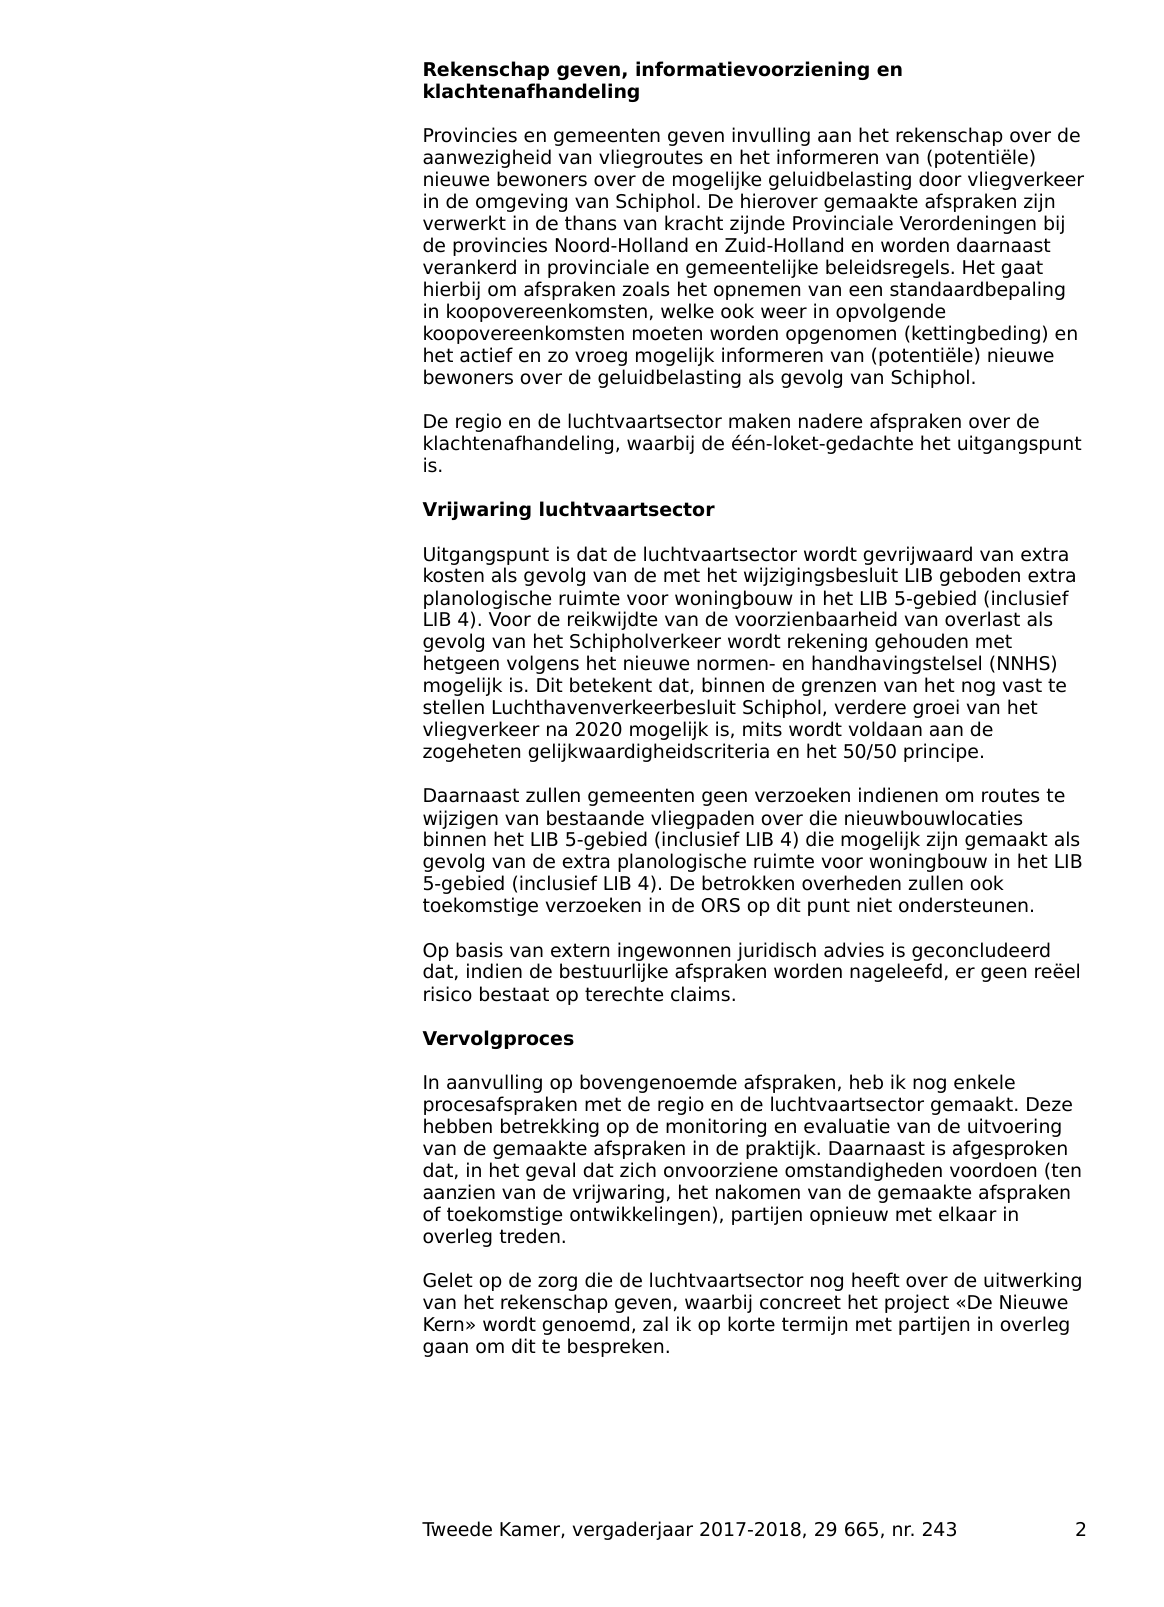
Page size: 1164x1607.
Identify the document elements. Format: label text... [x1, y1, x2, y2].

text Gelet op de zorg die de luchtvaartsector nog heeft over de uitwerking van het rekenschap geven, waarbij concreet het project «De Nieuwe Kern» wordt genoemd, zal ik op korte termijn met partijen in overleg gaan om dit te bespreken. [422, 1270, 1087, 1358]
text In aanvulling op bovengenoemde afspraken, heb ik nog enkele procesafspraken met de regio en de luchtvaartsector gemaakt. Deze hebben betrekking op de monitoring en evaluatie van de uitvoering van de gemaakte afspraken in de praktijk. Daarnaast is afgesproken dat, in het geval dat zich onvoorziene omstandigheden voordoen (ten aanzien van de vrijwaring, het nakomen van de gemaakte afspraken of toekomstige ontwikkelingen), partijen opnieuw met elkaar in overleg treden. [422, 1072, 1087, 1248]
subtitle Vrijwaring luchtvaartsector [422, 499, 1087, 521]
subtitle Rekenschap geven, informatievoorziening en klachtenafhandeling [422, 59, 1087, 103]
subtitle Vervolgproces [422, 1028, 1087, 1049]
text Provincies en gemeenten geven invulling aan het rekenschap over de aanwezigheid van vliegroutes en het informeren van (potentiële) nieuwe bewoners over de mogelijke geluidbelasting door vliegverkeer in de omgeving van Schiphol. De hierover gemaakte afspraken zijn verwerkt in de thans van kracht zijnde Provinciale Verordeningen bij de provincies Noord-Holland en Zuid-Holland en worden daarnaast verankerd in provinciale en gemeentelijke beleidsregels. Het gaat hierbij om afspraken zoals het opnemen van een standaardbepaling in koopovereenkomsten, welke ook weer in opvolgende koopovereenkomsten moeten worden opgenomen (kettingbeding) en het actief en zo vroeg mogelijk informeren van (potentiële) nieuwe bewoners over de geluidbelasting als gevolg van Schiphol. [422, 125, 1087, 389]
text Op basis van extern ingewonnen juridisch advies is geconcludeerd dat, indien de bestuurlijke afspraken worden nageleefd, er geen reëel risico bestaat op terechte claims. [422, 939, 1087, 1005]
text De regio en de luchtvaartsector maken nadere afspraken over de klachtenafhandeling, waarbij de één-loket-gedachte het uitgangspunt is. [422, 411, 1087, 477]
text Uitgangspunt is dat de luchtvaartsector wordt gevrijwaard van extra kosten als gevolg van de met het wijzigingsbesluit LIB geboden extra planologische ruimte voor woningbouw in het LIB 5-gebied (inclusief LIB 4). Voor de reikwijdte van de voorzienbaarheid van overlast als gevolg van het Schipholverkeer wordt rekening gehouden met hetgeen volgens het nieuwe normen- en handhavingstelsel (NNHS) mogelijk is. Dit betekent dat, binnen de grenzen van het nog vast te stellen Luchthavenverkeerbesluit Schiphol, verdere groei van het vliegverkeer na 2020 mogelijk is, mits wordt voldaan aan de zogeheten gelijkwaardigheidscriteria en het 50/50 principe. [422, 543, 1087, 763]
text Daarnaast zullen gemeenten geen verzoeken indienen om routes te wijzigen van bestaande vliegpaden over die nieuwbouwlocaties binnen het LIB 5-gebied (inclusief LIB 4) die mogelijk zijn gemaakt als gevolg van de extra planologische ruimte voor woningbouw in het LIB 5-gebied (inclusief LIB 4). De betrokken overheden zullen ook toekomstige verzoeken in de ORS op dit punt niet ondersteunen. [422, 785, 1087, 917]
